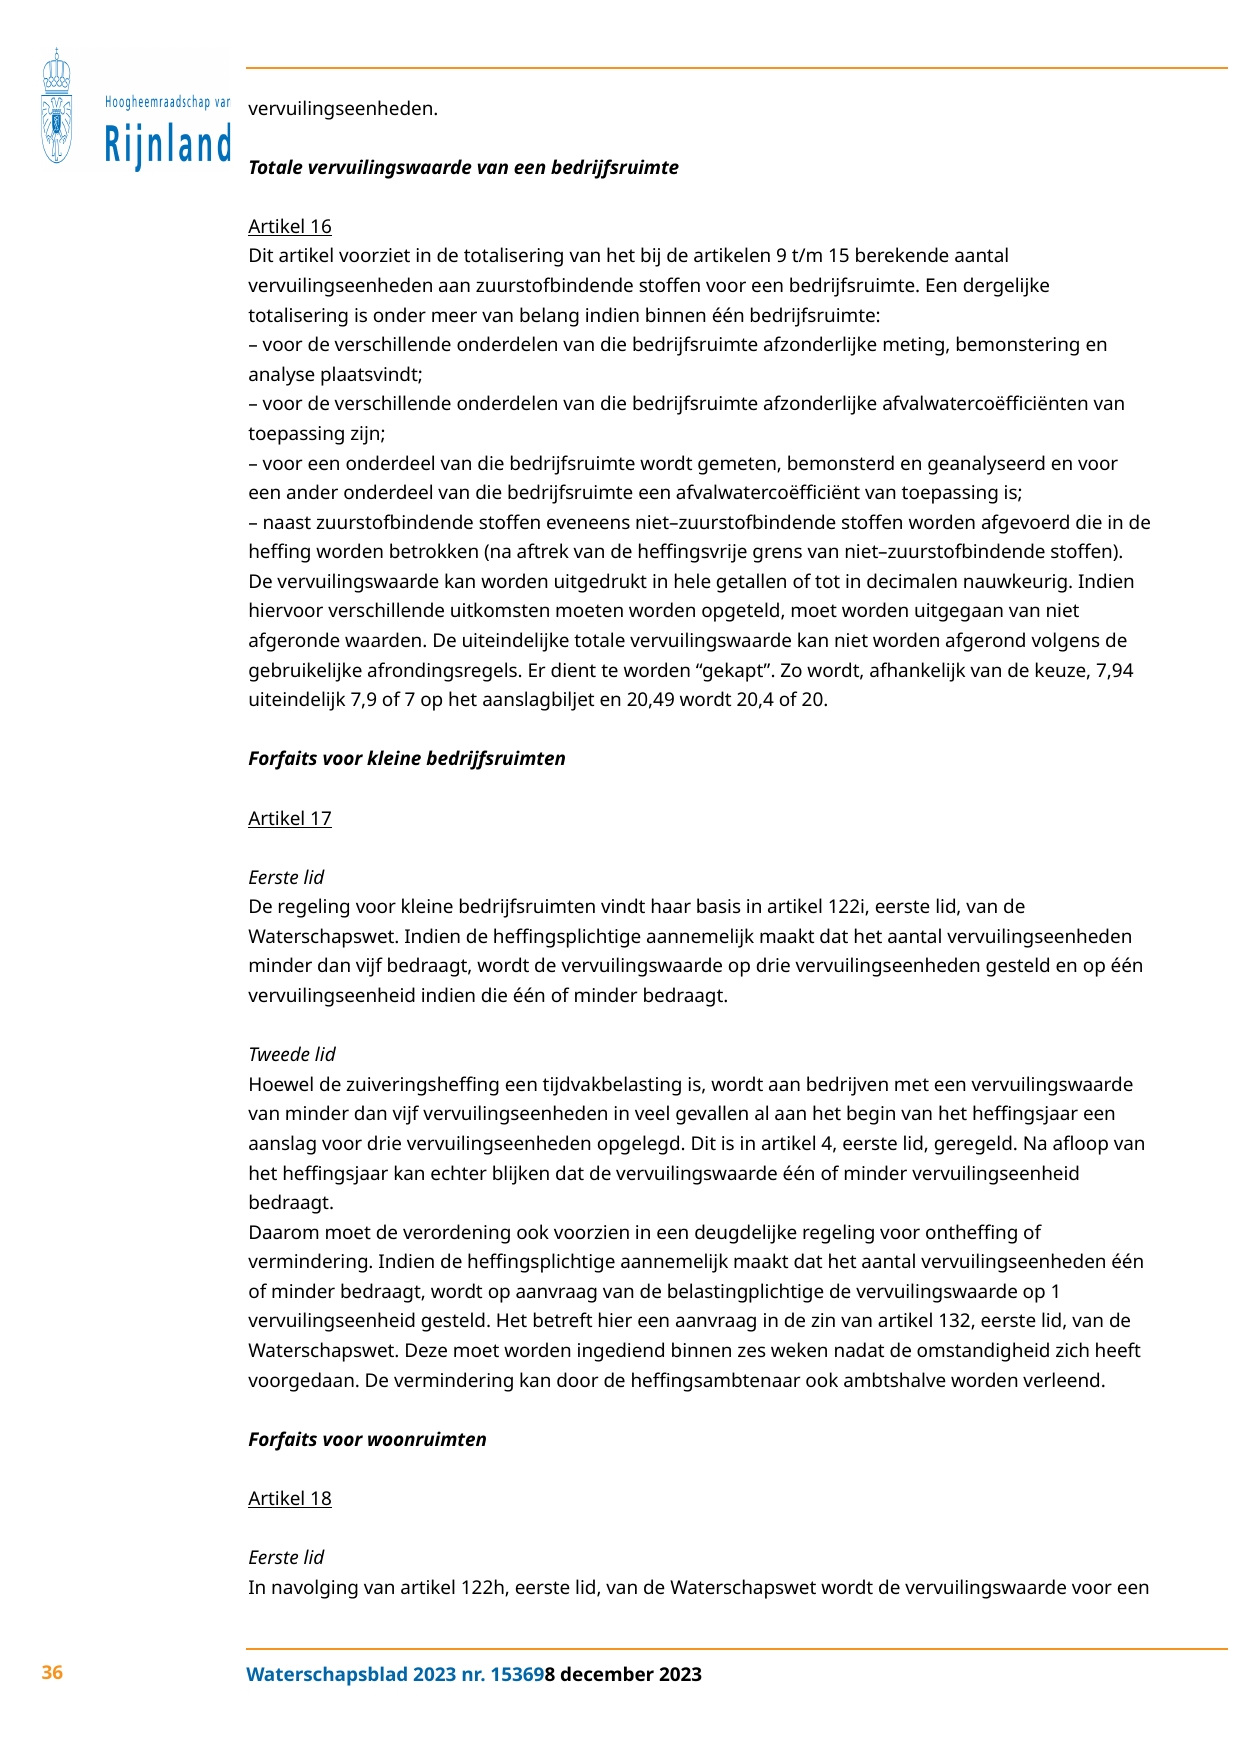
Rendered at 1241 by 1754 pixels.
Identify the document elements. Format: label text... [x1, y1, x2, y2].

text – voor de verschillende onderdelen van die bedrijfsruimte afzonderlijke afvalwatercoëfficiënten van toepassing zijn; [248, 391, 1152, 446]
text Eerste lid [248, 1544, 1152, 1570]
text – voor een onderdeel van die bedrijfsruimte wordt gemeten, bemonsterd en geanalyseerd en voor een ander onderdeel van die bedrijfsruimte een afvalwatercoëfficiënt van toepassing is; [248, 450, 1152, 505]
text – naast zuurstofbindende stoffen eveneens niet–zuurstofbindende stoffen worden afgevoerd die in de heffing worden betrokken (na aftrek van de heffingsvrije grens van niet–zuurstofbindende stoffen). [248, 509, 1152, 564]
text Tweede lid [248, 1041, 1152, 1067]
text Artikel 17 [248, 805, 1152, 831]
text De vervuilingswaarde kan worden uitgedrukt in hele getallen of tot in decimalen nauwkeurig. Indien hiervoor verschillende uitkomsten moeten worden opgeteld, moet worden uitgegaan van niet afgeronde waarden. De uiteindelijke totale vervuilingswaarde kan niet worden afgerond volgens de gebruikelijke afrondingsregels. Er dient te worden “gekapt”. Zo wordt, afhankelijk van de keuze, 7,94 uiteindelijk 7,9 of 7 op het aanslagbiljet en 20,49 wordt 20,4 of 20. [248, 568, 1152, 712]
text Forfaits voor woonruimten [248, 1426, 1152, 1452]
picture [41, 47, 231, 172]
text Daarom moet de verordening ook voorzien in een deugdelijke regeling voor ontheffing of vermindering. Indien de heffingsplichtige aannemelijk maakt dat het aantal vervuilingseenheden één of minder bedraagt, wordt op aanvraag van de belastingplichtige de vervuilingswaarde op 1 vervuilingseenheid gesteld. Het betreft hier een aanvraag in de zin van artikel 132, eerste lid, van de Waterschapswet. Deze moet worden ingediend binnen zes weken nadat de omstandigheid zich heeft voorgedaan. De vermindering kan door de heffingsambtenaar ook ambtshalve worden verleend. [248, 1219, 1152, 1393]
text Artikel 18 [248, 1485, 1152, 1511]
text Dit artikel voorziet in de totalisering van het bij de artikelen 9 t/m 15 berekende aantal vervuilingseenheden aan zuurstofbindende stoffen voor een bedrijfsruimte. Een dergelijke totalisering is onder meer van belang indien binnen één bedrijfsruimte: [248, 243, 1152, 328]
text Totale vervuilingswaarde van een bedrijfsruimte [248, 154, 1152, 180]
text Hoewel de zuiveringsheffing een tijdvakbelasting is, wordt aan bedrijven met een vervuilingswaarde van minder dan vijf vervuilingseenheden in veel gevallen al aan het begin van het heffingsjaar een aanslag voor drie vervuilingseenheden opgelegd. Dit is in artikel 4, eerste lid, geregeld. Na afloop van het heffingsjaar kan echter blijken dat de vervuilingswaarde één of minder vervuilingseenheid bedraagt. [248, 1071, 1152, 1215]
text Forfaits voor kleine bedrijfsruimten [248, 746, 1152, 771]
text In navolging van artikel 122h, eerste lid, van de Waterschapswet wordt de vervuilingswaarde voor een [248, 1574, 1152, 1600]
text Eerste lid [248, 864, 1152, 890]
text Artikel 16 [248, 213, 1152, 239]
text – voor de verschillende onderdelen van die bedrijfsruimte afzonderlijke meting, bemonstering en analyse plaatsvindt; [248, 331, 1152, 387]
text vervuilingseenheden. [248, 95, 1152, 121]
text De regeling voor kleine bedrijfsruimten vindt haar basis in artikel 122i, eerste lid, van de Waterschapswet. Indien de heffingsplichtige aannemelijk maakt dat het aantal vervuilingseenheden minder dan vijf bedraagt, wordt de vervuilingswaarde op drie vervuilingseenheden gesteld en op één vervuilingseenheid indien die één of minder bedraagt. [248, 893, 1152, 1008]
